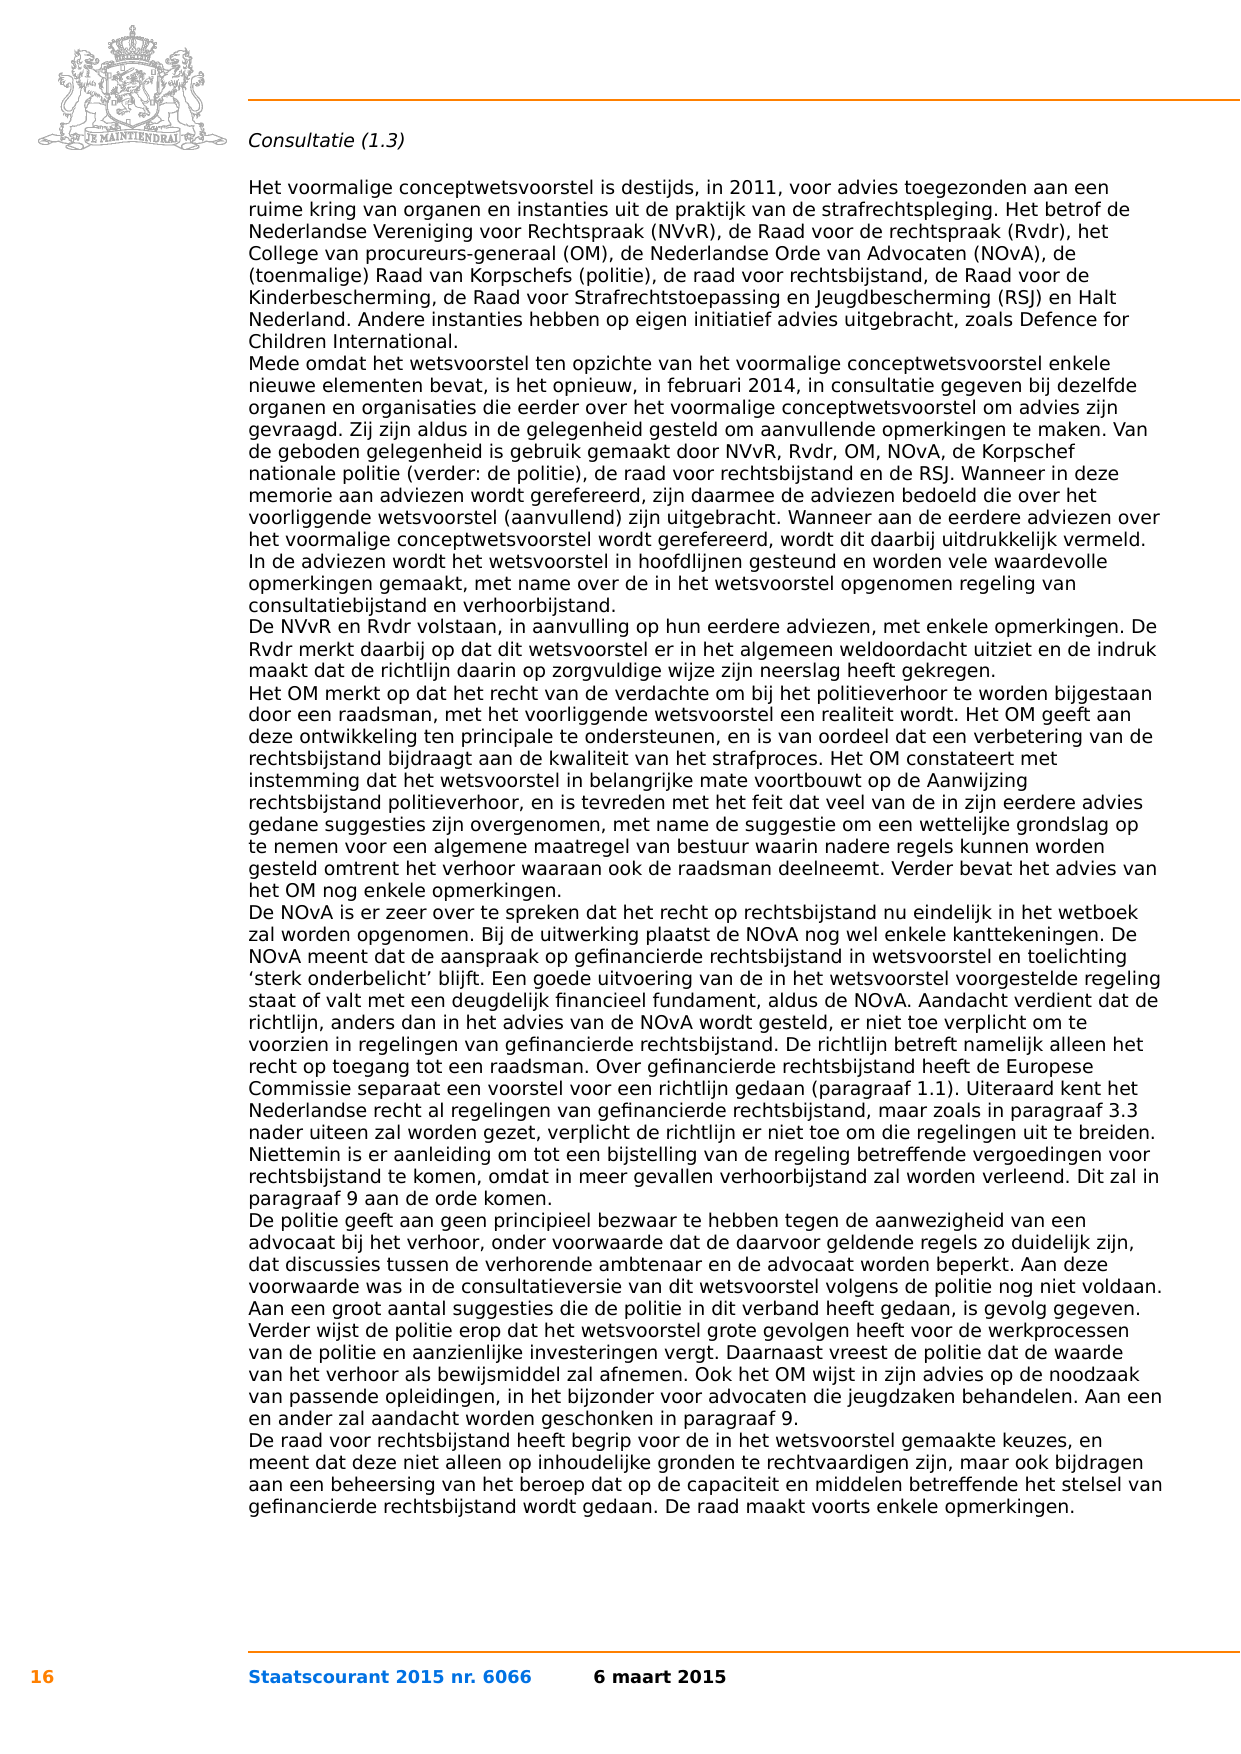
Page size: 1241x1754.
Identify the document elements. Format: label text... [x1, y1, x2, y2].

text De politie geeft aan geen principieel bezwaar te hebben tegen de aanwezigheid van een advocaat bij het verhoor, onder voorwaarde dat de daarvoor geldende regels zo duidelijk zijn, dat discussies tussen de verhorende ambtenaar en de advocaat worden beperkt. Aan deze voorwaarde was in de consultatieversie van dit wetsvoorstel volgens de politie nog niet voldaan. Aan een groot aantal suggesties die de politie in dit verband heeft gedaan, is gevolg gegeven. Verder wijst de politie erop dat het wetsvoorstel grote gevolgen heeft voor de werkprocessen van de politie en aanzienlijke investeringen vergt. Daarnaast vreest de politie dat de waarde van het verhoor als bewijsmiddel zal afnemen. Ook het OM wijst in zijn advies op de noodzaak van passende opleidingen, in het bijzonder voor advocaten die jeugdzaken behandelen. Aan een en ander zal aandacht worden geschonken in paragraaf 9. [248, 1210, 1163, 1430]
text Het OM merkt op dat het recht van de verdachte om bij het politieverhoor te worden bijgestaan door een raadsman, met het voorliggende wetsvoorstel een realiteit wordt. Het OM geeft aan deze ontwikkeling ten principale te ondersteunen, en is van oordeel dat een verbetering van de rechtsbijstand bijdraagt aan de kwaliteit van het strafproces. Het OM constateert met instemming dat het wetsvoorstel in belangrijke mate voortbouwt op de Aanwijzing rechtsbijstand politieverhoor, en is tevreden met het feit dat veel van de in zijn eerdere advies gedane suggesties zijn overgenomen, met name de suggestie om een wettelijke grondslag op te nemen voor een algemene maatregel van bestuur waarin nadere regels kunnen worden gesteld omtrent het verhoor waaraan ook de raadsman deelneemt. Verder bevat het advies van het OM nog enkele opmerkingen. [248, 682, 1163, 902]
picture [38, 25, 227, 150]
text De NVvR en Rvdr volstaan, in aanvulling op hun eerdere adviezen, met enkele opmerkingen. De Rvdr merkt daarbij op dat dit wetsvoorstel er in het algemeen weldoordacht uitziet en de indruk maakt dat de richtlijn daarin op zorgvuldige wijze zijn neerslag heeft gekregen. [248, 616, 1163, 682]
subtitle Consultatie (1.3) [248, 130, 1163, 152]
text Mede omdat het wetsvoorstel ten opzichte van het voormalige conceptwetsvoorstel enkele nieuwe elementen bevat, is het opnieuw, in februari 2014, in consultatie gegeven bij dezelfde organen en organisaties die eerder over het voormalige conceptwetsvoorstel om advies zijn gevraagd. Zij zijn aldus in de gelegenheid gesteld om aanvullende opmerkingen te maken. Van de geboden gelegenheid is gebruik gemaakt door NVvR, Rvdr, OM, NOvA, de Korpschef nationale politie (verder: de politie), de raad voor rechtsbijstand en de RSJ. Wanneer in deze memorie aan adviezen wordt gerefereerd, zijn daarmee de adviezen bedoeld die over het voorliggende wetsvoorstel (aanvullend) zijn uitgebracht. Wanneer aan de eerdere adviezen over het voormalige conceptwetsvoorstel wordt gerefereerd, wordt dit daarbij uitdrukkelijk vermeld. [248, 353, 1163, 551]
text De NOvA is er zeer over te spreken dat het recht op rechtsbijstand nu eindelijk in het wetboek zal worden opgenomen. Bij de uitwerking plaatst de NOvA nog wel enkele kanttekeningen. De NOvA meent dat de aanspraak op gefinancierde rechtsbijstand in wetsvoorstel en toelichting ‘sterk onderbelicht’ blijft. Een goede uitvoering van de in het wetsvoorstel voorgestelde regeling staat of valt met een deugdelijk financieel fundament, aldus de NOvA. Aandacht verdient dat de richtlijn, anders dan in het advies van de NOvA wordt gesteld, er niet toe verplicht om te voorzien in regelingen van gefinancierde rechtsbijstand. De richtlijn betreft namelijk alleen het recht op toegang tot een raadsman. Over gefinancierde rechtsbijstand heeft de Europese Commissie separaat een voorstel voor een richtlijn gedaan (paragraaf 1.1). Uiteraard kent het Nederlandse recht al regelingen van gefinancierde rechtsbijstand, maar zoals in paragraaf 3.3 nader uiteen zal worden gezet, verplicht de richtlijn er niet toe om die regelingen uit te breiden. Niettemin is er aanleiding om tot een bijstelling van de regeling betreffende vergoedingen voor rechtsbijstand te komen, omdat in meer gevallen verhoorbijstand zal worden verleend. Dit zal in paragraaf 9 aan de orde komen. [248, 902, 1163, 1210]
text Het voormalige conceptwetsvoorstel is destijds, in 2011, voor advies toegezonden aan een ruime kring van organen en instanties uit de praktijk van de strafrechtspleging. Het betrof de Nederlandse Vereniging voor Rechtspraak (NVvR), de Raad voor de rechtspraak (Rvdr), het College van procureurs-generaal (OM), de Nederlandse Orde van Advocaten (NOvA), de (toenmalige) Raad van Korpschefs (politie), de raad voor rechtsbijstand, de Raad voor de Kinderbescherming, de Raad voor Strafrechtstoepassing en Jeugdbescherming (RSJ) en Halt Nederland. Andere instanties hebben op eigen initiatief advies uitgebracht, zoals Defence for Children International. [248, 177, 1163, 353]
text In de adviezen wordt het wetsvoorstel in hoofdlijnen gesteund en worden vele waardevolle opmerkingen gemaakt, met name over de in het wetsvoorstel opgenomen regeling van consultatiebijstand en verhoorbijstand. [248, 551, 1163, 616]
text De raad voor rechtsbijstand heeft begrip voor de in het wetsvoorstel gemaakte keuzes, en meent dat deze niet alleen op inhoudelijke gronden te rechtvaardigen zijn, maar ook bijdragen aan een beheersing van het beroep dat op de capaciteit en middelen betreffende het stelsel van gefinancierde rechtsbijstand wordt gedaan. De raad maakt voorts enkele opmerkingen. [248, 1430, 1163, 1518]
